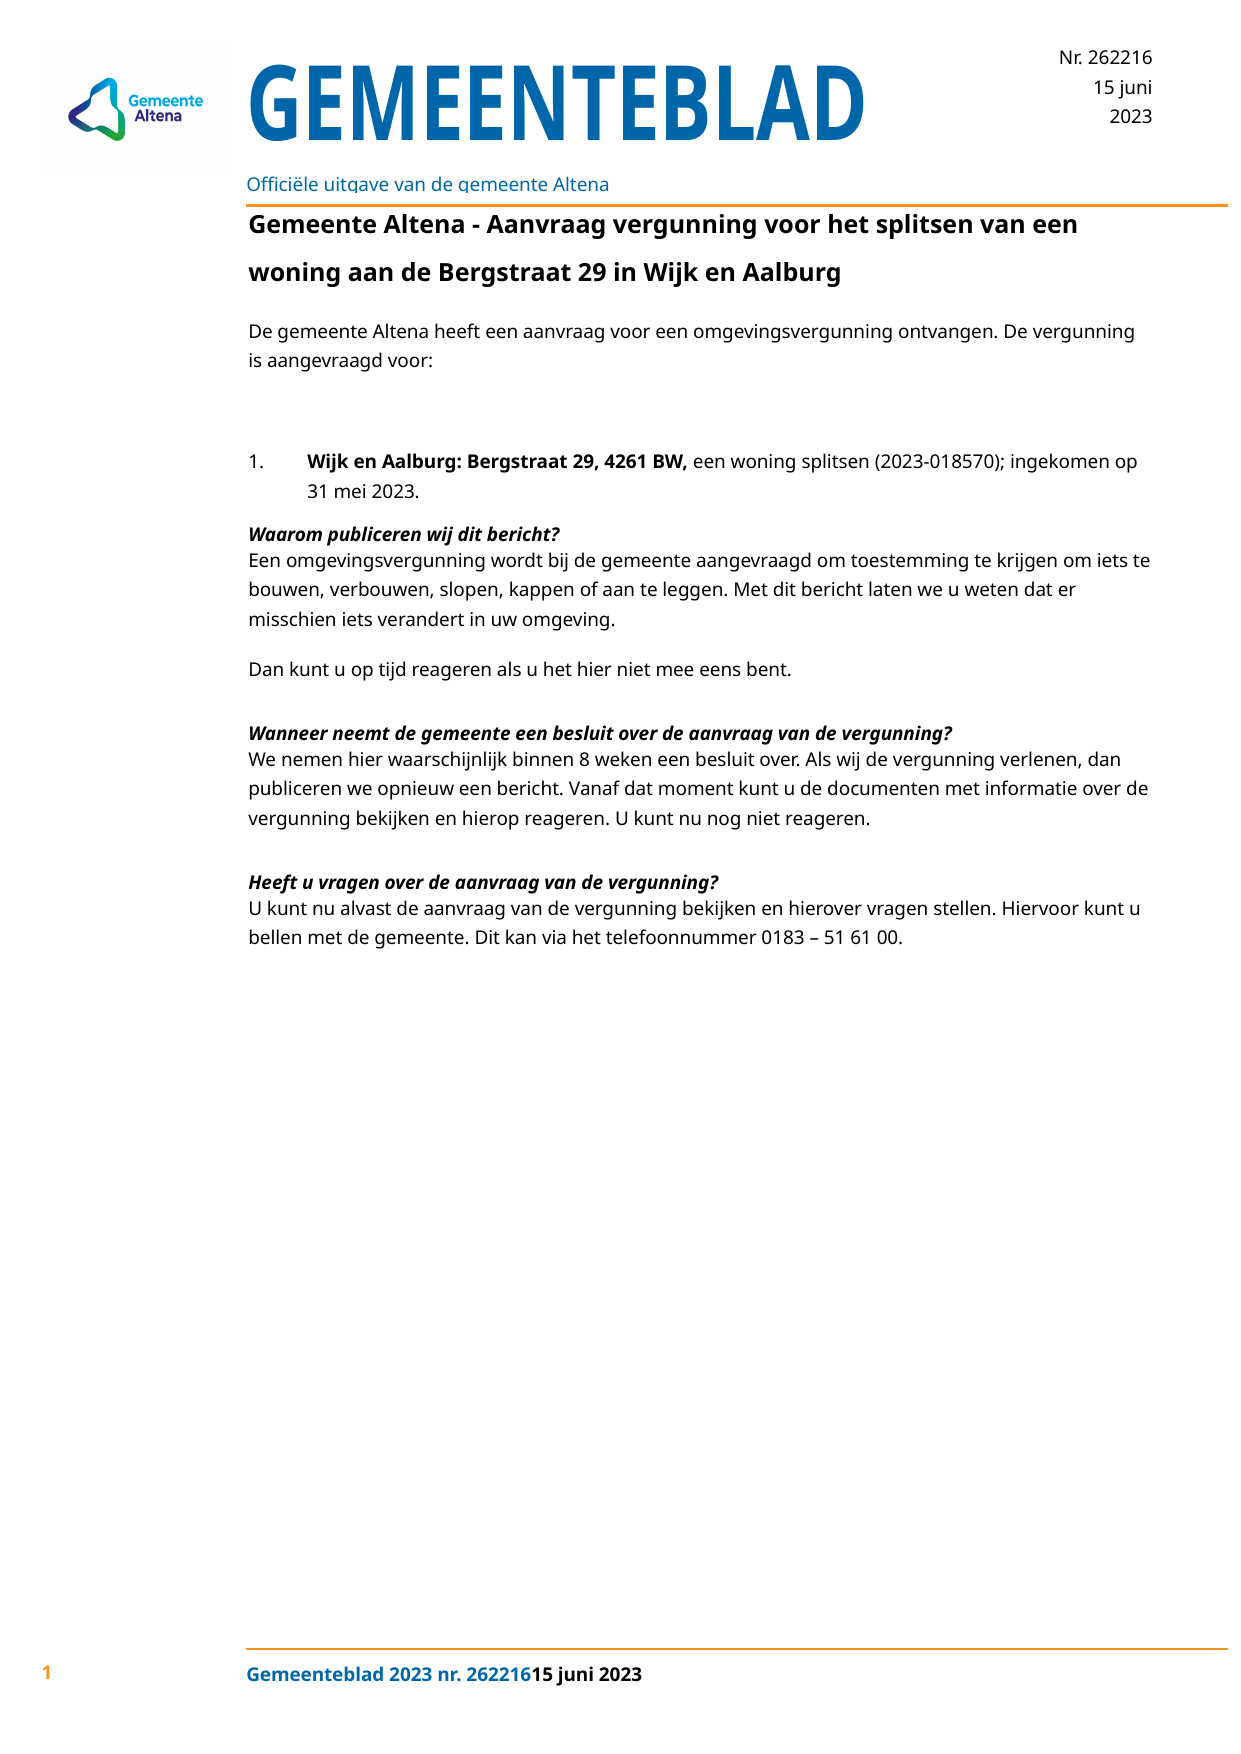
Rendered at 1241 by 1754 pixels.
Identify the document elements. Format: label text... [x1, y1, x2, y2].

text U kunt nu alvast de aanvraag van de vergunning bekijken en hierover vragen stellen. Hiervoor kunt u bellen met de gemeente. Dit kan via het telefoonnummer 0183 – 51 61 00. [248, 895, 1152, 950]
text Gemeente Altena - Aanvraag vergunning voor het splitsen van een woning aan de Bergstraat 29 in Wijk en Aalburg [248, 207, 1152, 288]
text Waarom publiceren wij dit bericht? [248, 521, 1152, 547]
text Een omgevingsvergunning wordt bij de gemeente aangevraagd om toestemming te krijgen om iets te bouwen, verbouwen, slopen, kappen of aan te leggen. Met dit bericht laten we u weten dat er misschien iets verandert in uw omgeving. [248, 547, 1152, 632]
list Wijk en Aalburg: Bergstraat 29, 4261 BW, een woning splitsen (2023-018570); ingekomen op 31 mei 2023. [248, 448, 1152, 504]
text Wanneer neemt de gemeente een besluit over de aanvraag van de vergunning? [248, 720, 1152, 746]
text We nemen hier waarschijnlijk binnen 8 weken een besluit over. Als wij de vergunning verlenen, dan publiceren we opnieuw een bericht. Vanaf dat moment kunt u de documenten met informatie over de vergunning bekijken en hierop reageren. U kunt nu nog niet reageren. [248, 746, 1152, 831]
text De gemeente Altena heeft een aanvraag voor een omgevingsvergunning ontvangen. De vergunning is aangevraagd voor: [248, 318, 1152, 373]
picture [41, 47, 231, 172]
text Dan kunt u op tijd reageren als u het hier niet mee eens bent. [248, 656, 1152, 682]
text Heeft u vragen over de aanvraag van de vergunning? [248, 869, 1152, 895]
